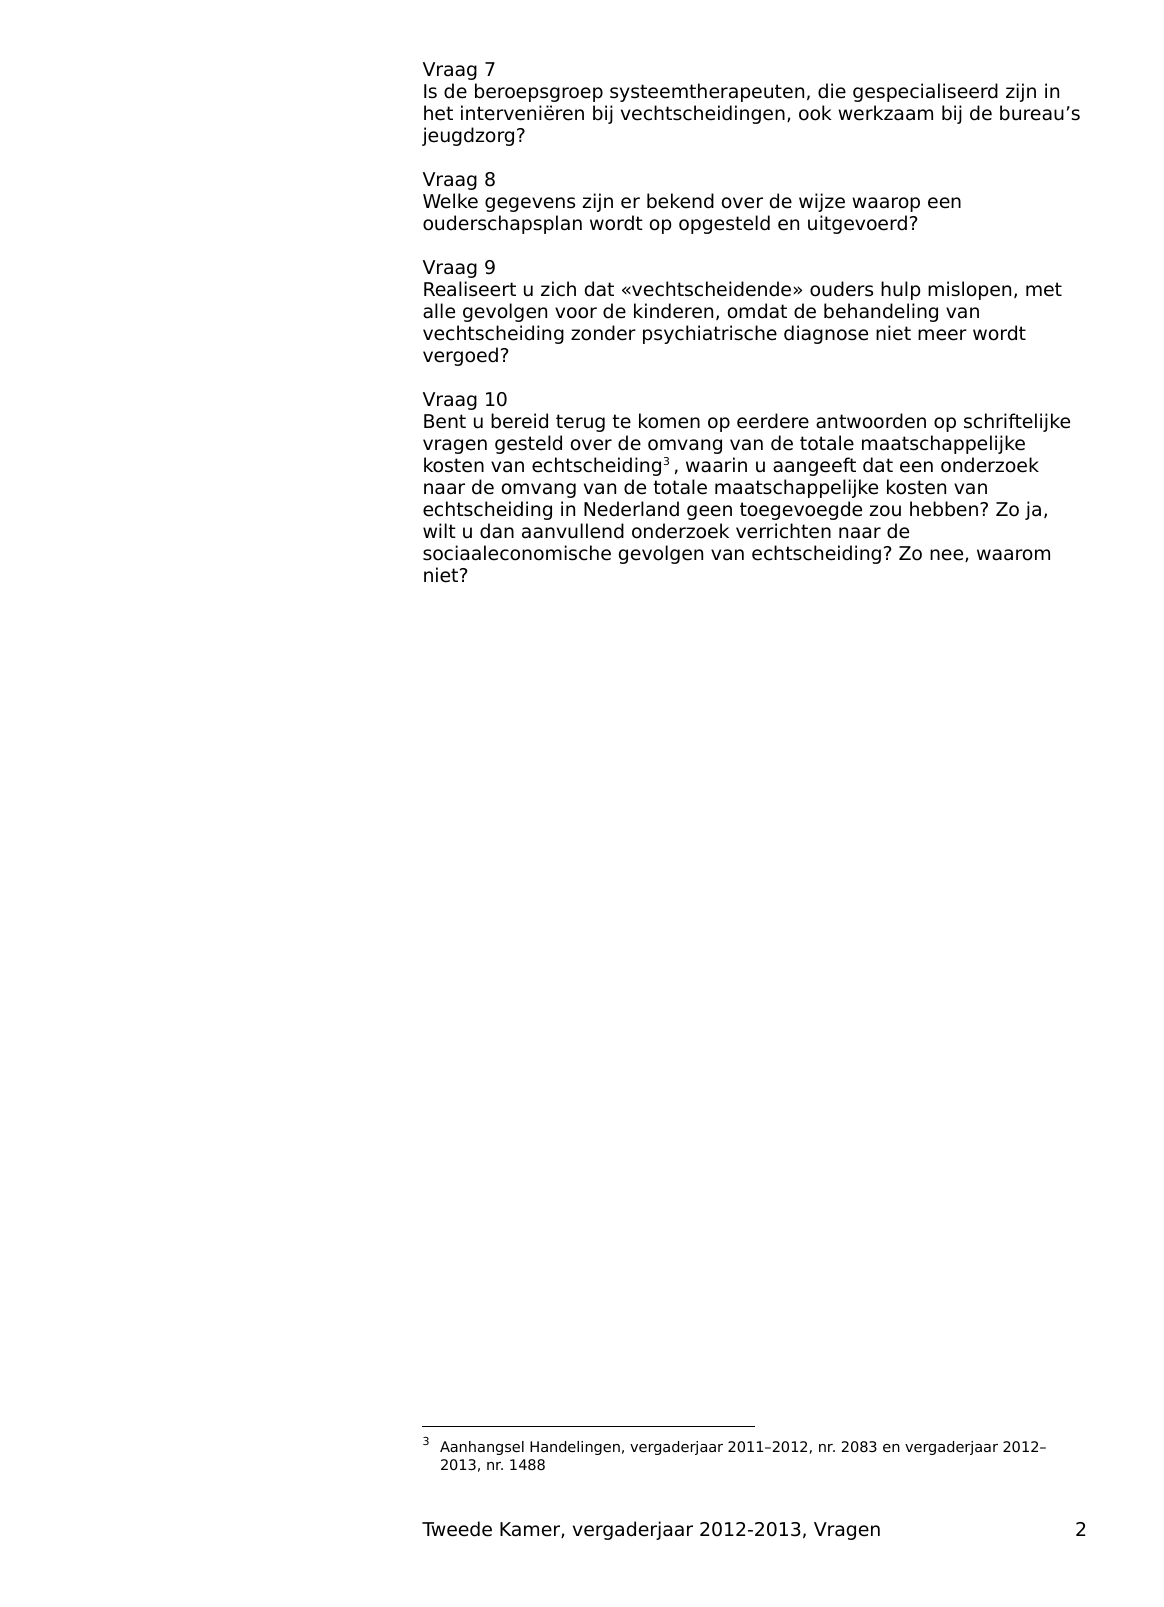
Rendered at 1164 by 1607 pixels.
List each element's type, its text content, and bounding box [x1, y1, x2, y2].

text Vraag 10 [422, 389, 1087, 411]
text Aanhangsel Handelingen, vergaderjaar 2011–2012, nr. 2083 en vergaderjaar 2012–2013, nr. 1488 [422, 1435, 1087, 1474]
text Vraag 8 [422, 169, 1087, 191]
text Realiseert u zich dat «vechtscheidende» ouders hulp mislopen, met alle gevolgen voor de kinderen, omdat de behandeling van vechtscheiding zonder psychiatrische diagnose niet meer wordt vergoed? [422, 279, 1087, 367]
text Welke gegevens zijn er bekend over de wijze waarop een ouderschapsplan wordt op opgesteld en uitgevoerd? [422, 191, 1087, 235]
text Vraag 9 [422, 257, 1087, 279]
text Is de beroepsgroep systeemtherapeuten, die gespecialiseerd zijn in het interveniëren bij vechtscheidingen, ook werkzaam bij de bureau’s jeugdzorg? [422, 81, 1087, 147]
text Bent u bereid terug te komen op eerdere antwoorden op schriftelijke vragen gesteld over de omvang van de totale maatschappelijke kosten van echtscheiding, waarin u aangeeft dat een onderzoek naar de omvang van de totale maatschappelijke kosten van echtscheiding in Nederland geen toegevoegde zou hebben? Zo ja, wilt u dan aanvullend onderzoek verrichten naar de sociaaleconomische gevolgen van echtscheiding? Zo nee, waarom niet? [422, 411, 1087, 587]
text Vraag 7 [422, 59, 1087, 81]
